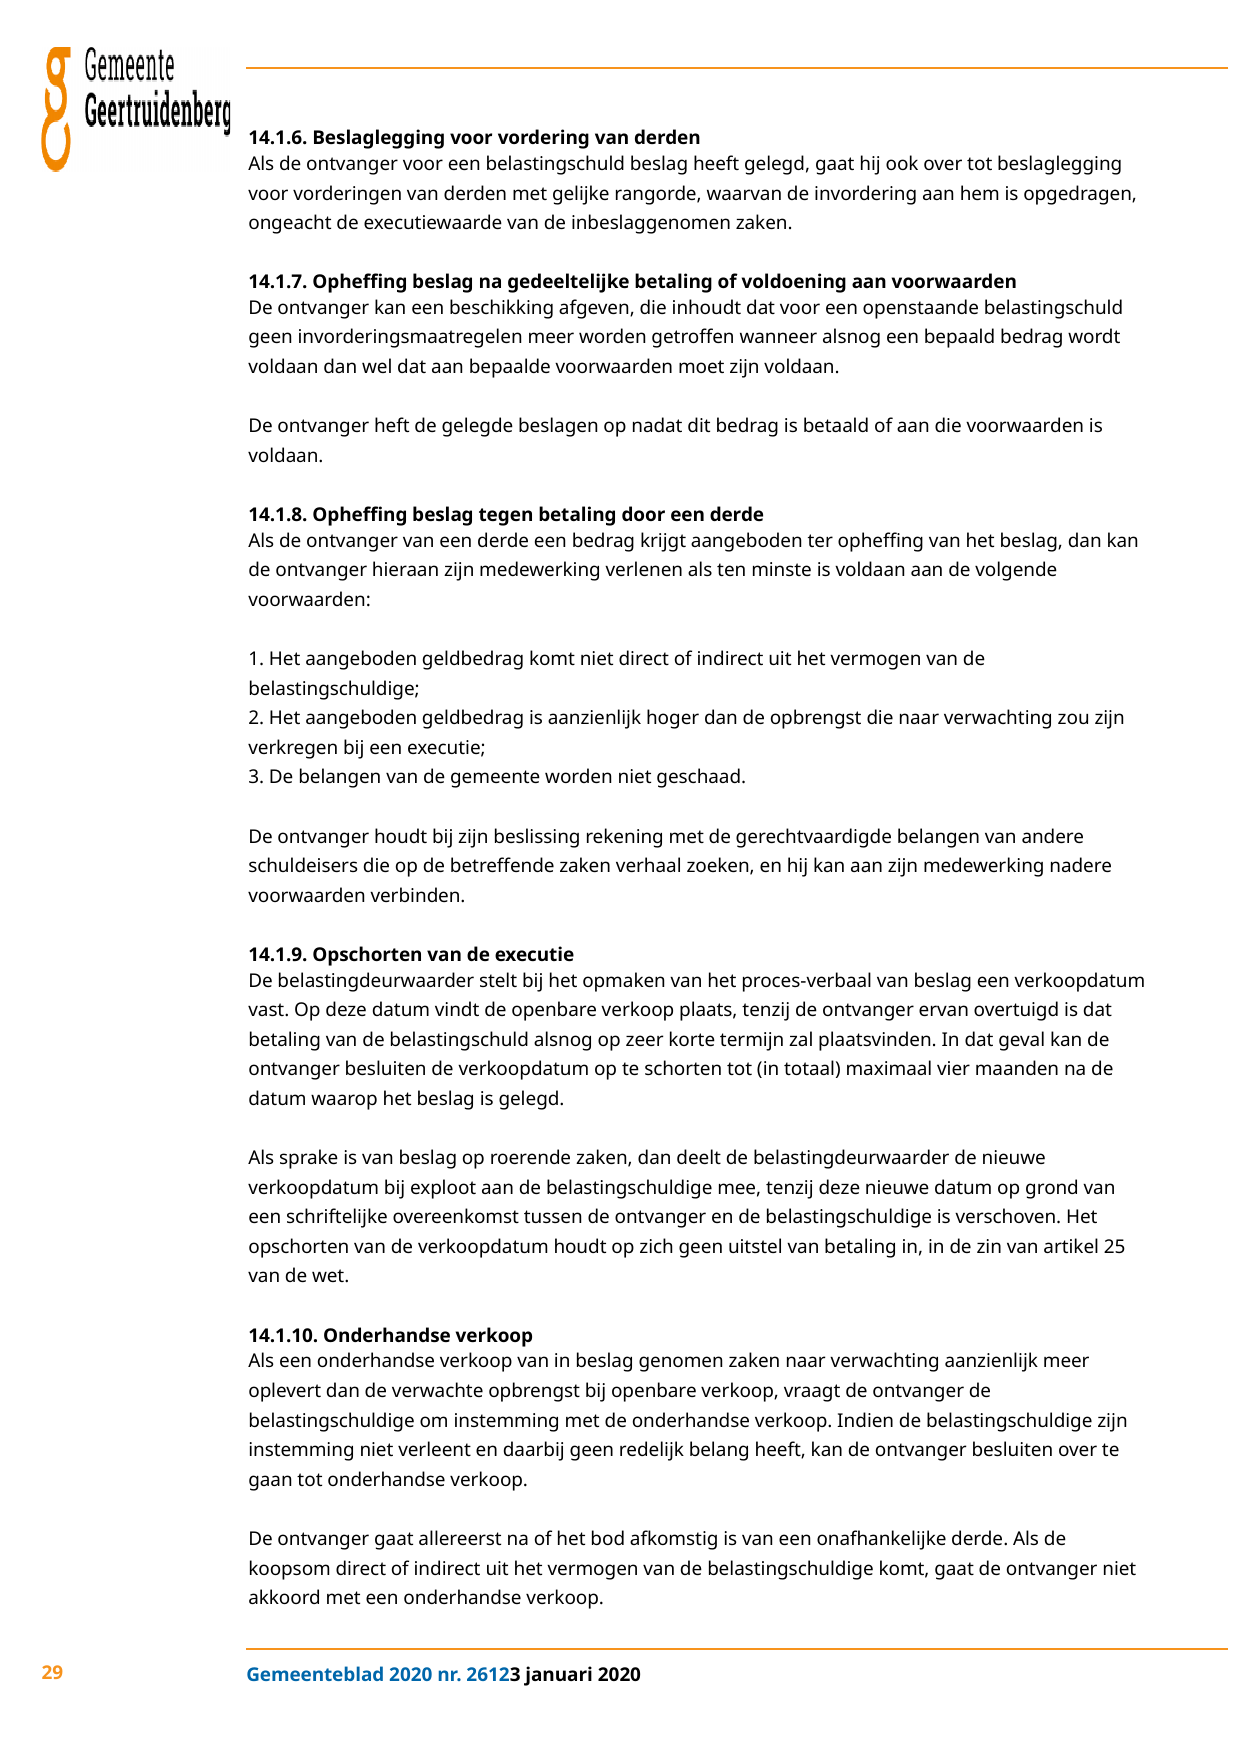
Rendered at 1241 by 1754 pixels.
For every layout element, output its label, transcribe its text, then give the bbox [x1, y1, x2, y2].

text 3. De belangen van de gemeente worden niet geschaad. [248, 764, 1152, 789]
text De ontvanger gaat allereerst na of het bod afkomstig is van een onafhankelijke derde. Als de koopsom direct of indirect uit het vermogen van de belastingschuldige komt, gaat de ontvanger niet akkoord met een onderhandse verkoop. [248, 1525, 1152, 1610]
text 2. Het aangeboden geldbedrag is aanzienlijk hoger dan de opbrengst die naar verwachting zou zijn verkregen bij een executie; [248, 704, 1152, 760]
text 14.1.6. Beslaglegging voor vordering van derden [248, 124, 1152, 150]
text 14.1.10. Onderhandse verkoop [248, 1322, 1152, 1348]
text 1. Het aangeboden geldbedrag komt niet direct of indirect uit het vermogen van de belastingschuldige; [248, 645, 1152, 701]
text Als sprake is van beslag op roerende zaken, dan deelt de belastingdeurwaarder de nieuwe verkoopdatum bij exploot aan de belastingschuldige mee, tenzij deze nieuwe datum op grond van een schriftelijke overeenkomst tussen de ontvanger en de belastingschuldige is verschoven. Het opschorten van de verkoopdatum houdt op zich geen uitstel van betaling in, in de zin van artikel 25 van de wet. [248, 1144, 1152, 1288]
text Als een onderhandse verkoop van in beslag genomen zaken naar verwachting aanzienlijk meer oplevert dan de verwachte opbrengst bij openbare verkoop, vraagt de ontvanger de belastingschuldige om instemming met de onderhandse verkoop. Indien de belastingschuldige zijn instemming niet verleent en daarbij geen redelijk belang heeft, kan de ontvanger besluiten over te gaan tot onderhandse verkoop. [248, 1348, 1152, 1492]
text De belastingdeurwaarder stelt bij het opmaken van het proces-verbaal van beslag een verkoopdatum vast. Op deze datum vindt de openbare verkoop plaats, tenzij de ontvanger ervan overtuigd is dat betaling van de belastingschuld alsnog op zeer korte termijn zal plaatsvinden. In dat geval kan de ontvanger besluiten de verkoopdatum op te schorten tot (in totaal) maximaal vier maanden na de datum waarop het beslag is gelegd. [248, 967, 1152, 1111]
text 14.1.8. Opheffing beslag tegen betaling door een derde [248, 501, 1152, 527]
picture [41, 47, 231, 172]
text De ontvanger kan een beschikking afgeven, die inhoudt dat voor een openstaande belastingschuld geen invorderingsmaatregelen meer worden getroffen wanneer alsnog een bepaald bedrag wordt voldaan dan wel dat aan bepaalde voorwaarden moet zijn voldaan. [248, 294, 1152, 379]
text 14.1.9. Opschorten van de executie [248, 941, 1152, 967]
text Als de ontvanger van een derde een bedrag krijgt aangeboden ter opheffing van het beslag, dan kan de ontvanger hieraan zijn medewerking verlenen als ten minste is voldaan aan de volgende voorwaarden: [248, 527, 1152, 612]
text De ontvanger heft de gelegde beslagen op nadat dit bedrag is betaald of aan die voorwaarden is voldaan. [248, 412, 1152, 468]
text Als de ontvanger voor een belastingschuld beslag heeft gelegd, gaat hij ook over tot beslaglegging voor vorderingen van derden met gelijke rangorde, waarvan de invordering aan hem is opgedragen, ongeacht de executiewaarde van de inbeslaggenomen zaken. [248, 150, 1152, 235]
text 14.1.7. Opheffing beslag na gedeeltelijke betaling of voldoening aan voorwaarden [248, 268, 1152, 294]
text De ontvanger houdt bij zijn beslissing rekening met de gerechtvaardigde belangen van andere schuldeisers die op de betreffende zaken verhaal zoeken, en hij kan aan zijn medewerking nadere voorwaarden verbinden. [248, 823, 1152, 908]
